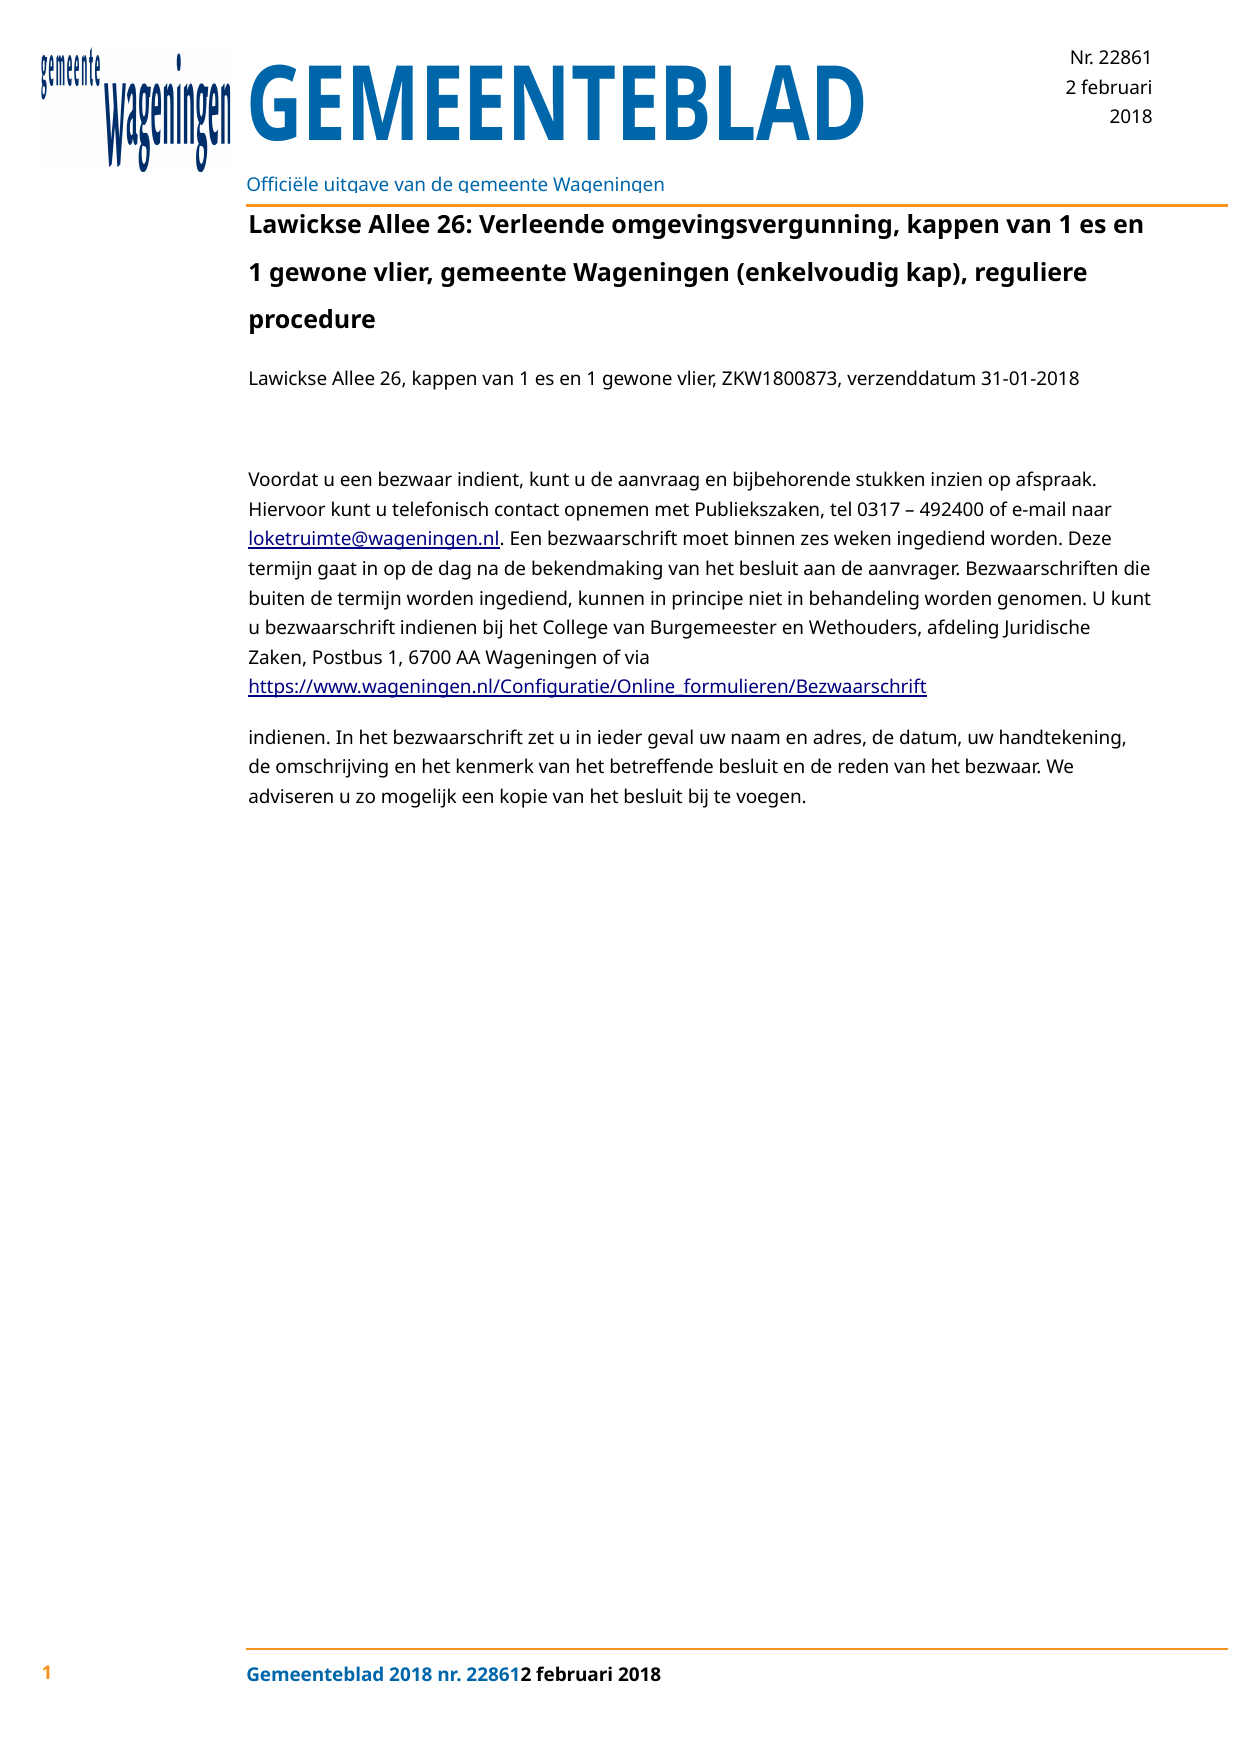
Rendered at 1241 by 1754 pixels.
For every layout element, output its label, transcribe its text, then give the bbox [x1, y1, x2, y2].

text indienen. In het bezwaarschrift zet u in ieder geval uw naam en adres, de datum, uw handtekening, de omschrijving en het kenmerk van het betreffende besluit en de reden van het bezwaar. We adviseren u zo mogelijk een kopie van het besluit bij te voegen. [248, 724, 1152, 809]
text Lawickse Allee 26, kappen van 1 es en 1 gewone vlier, ZKW1800873, verzenddatum 31-01-2018 [248, 366, 1152, 391]
text Lawickse Allee 26: Verleende omgevingsvergunning, kappen van 1 es en 1 gewone vlier, gemeente Wageningen (enkelvoudig kap), reguliere procedure [248, 207, 1152, 336]
text Voordat u een bezwaar indient, kunt u de aanvraag en bijbehorende stukken inzien op afspraak. Hiervoor kunt u telefonisch contact opnemen met Publiekszaken, tel 0317 – 492400 of e-mail naar loketruimte@wageningen.nl. Een bezwaarschrift moet binnen zes weken ingediend worden. Deze termijn gaat in op de dag na de bekendmaking van het besluit aan de aanvrager. Bezwaarschriften die buiten de termijn worden ingediend, kunnen in principe niet in behandeling worden genomen. U kunt u bezwaarschrift indienen bij het College van Burgemeester en Wethouders, afdeling Juridische Zaken, Postbus 1, 6700 AA Wageningen of via https://www.wageningen.nl/Configuratie/Online_formulieren/Bezwaarschrift [248, 466, 1152, 699]
picture [41, 47, 231, 172]
